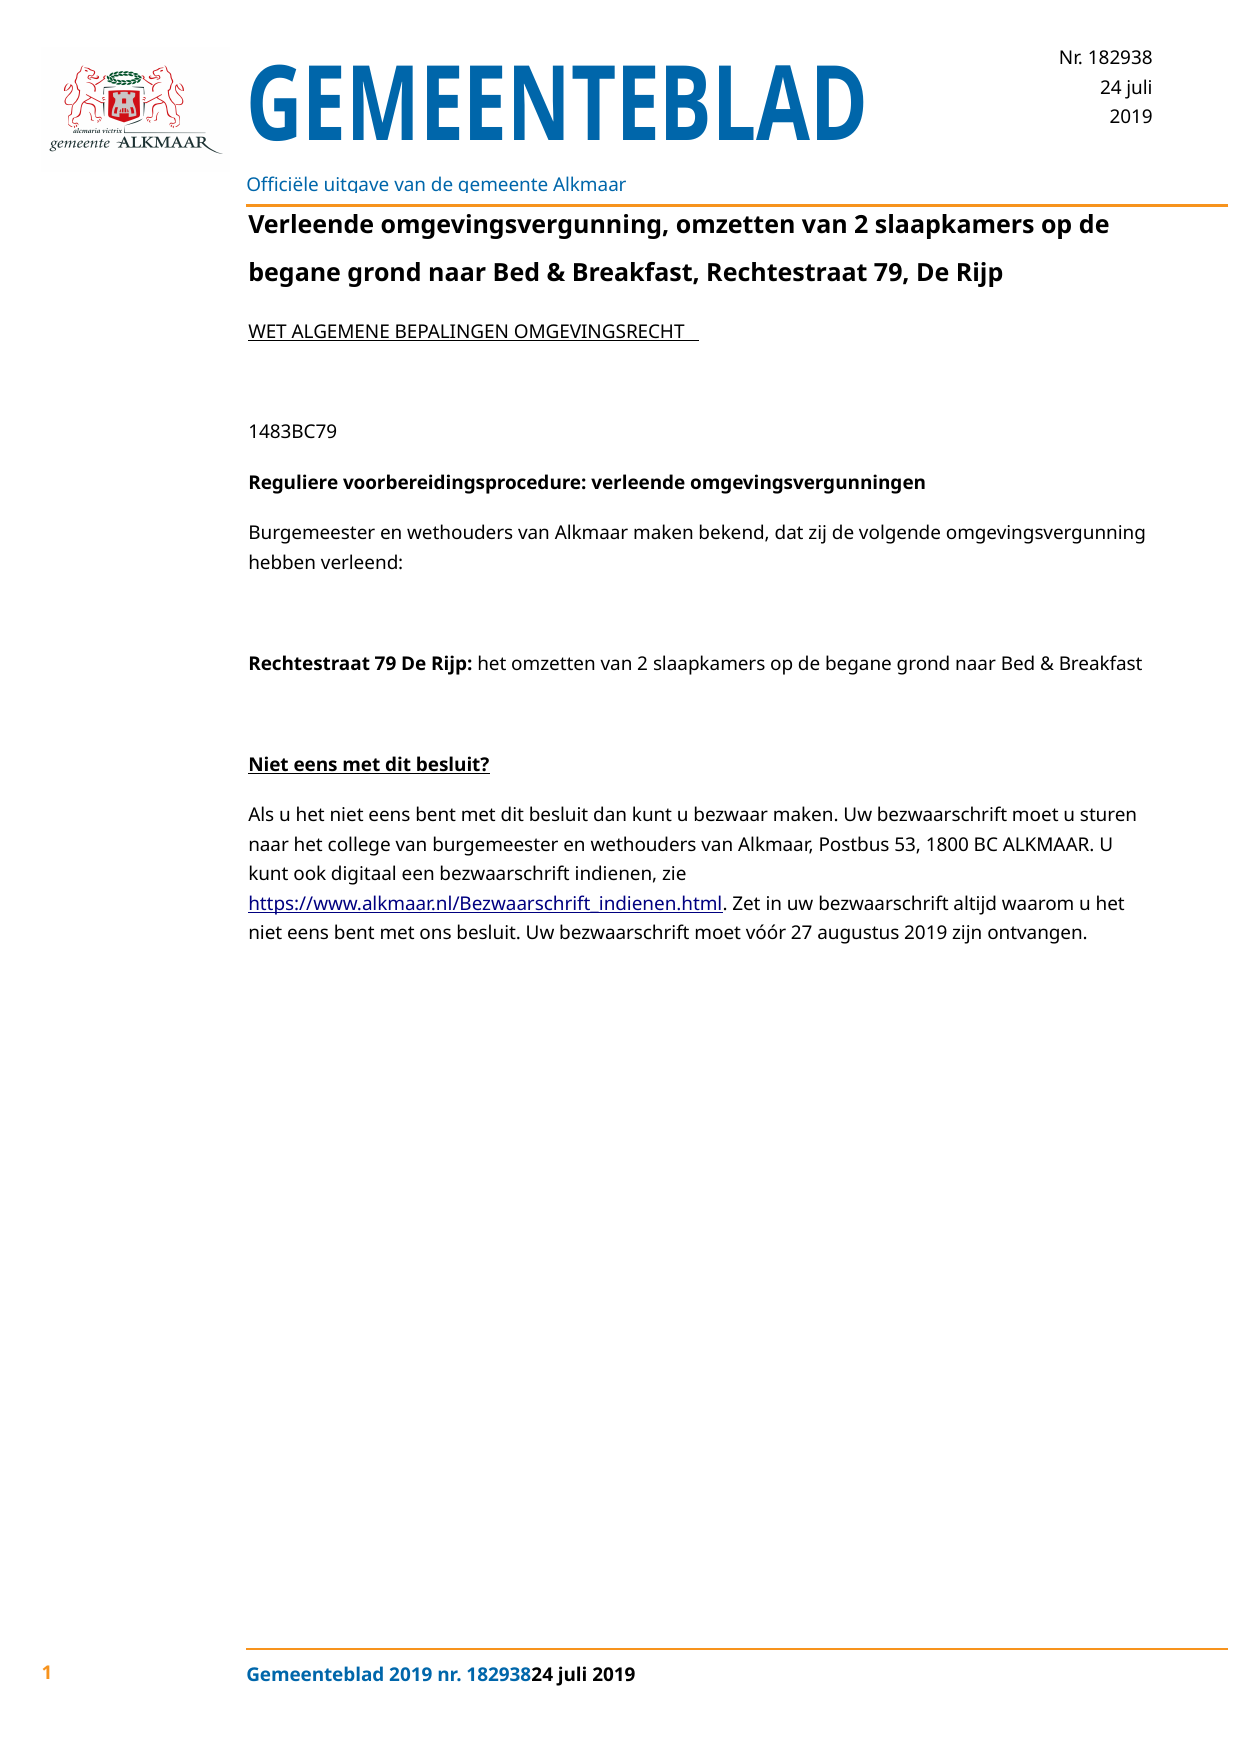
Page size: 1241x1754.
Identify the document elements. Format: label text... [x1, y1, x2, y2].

text Rechtestraat 79 De Rijp: het omzetten van 2 slaapkamers op de begane grond naar Bed & Breakfast [248, 650, 1152, 676]
text Burgemeester en wethouders van Alkmaar maken bekend, dat zij de volgende omgevingsvergunning hebben verleend: [248, 519, 1152, 575]
picture [41, 47, 231, 172]
text Als u het niet eens bent met dit besluit dan kunt u bezwaar maken. Uw bezwaarschrift moet u sturen naar het college van burgemeester en wethouders van Alkmaar, Postbus 53, 1800 BC ALKMAAR. U kunt ook digitaal een bezwaarschrift indienen, zie https://www.alkmaar.nl/Bezwaarschrift_indienen.html. Zet in uw bezwaarschrift altijd waarom u het niet eens bent met ons besluit. Uw bezwaarschrift moet vóór 27 augustus 2019 zijn ontvangen. [248, 801, 1152, 945]
text Niet eens met dit besluit? [248, 751, 1152, 777]
text WET ALGEMENE BEPALINGEN OMGEVINGSRECHT [248, 318, 1152, 344]
text Verleende omgevingsvergunning, omzetten van 2 slaapkamers op de begane grond naar Bed & Breakfast, Rechtestraat 79, De Rijp [248, 207, 1152, 288]
text 1483BC79 [248, 419, 1152, 444]
text Reguliere voorbereidingsprocedure: verleende omgevingsvergunningen [248, 469, 1152, 495]
